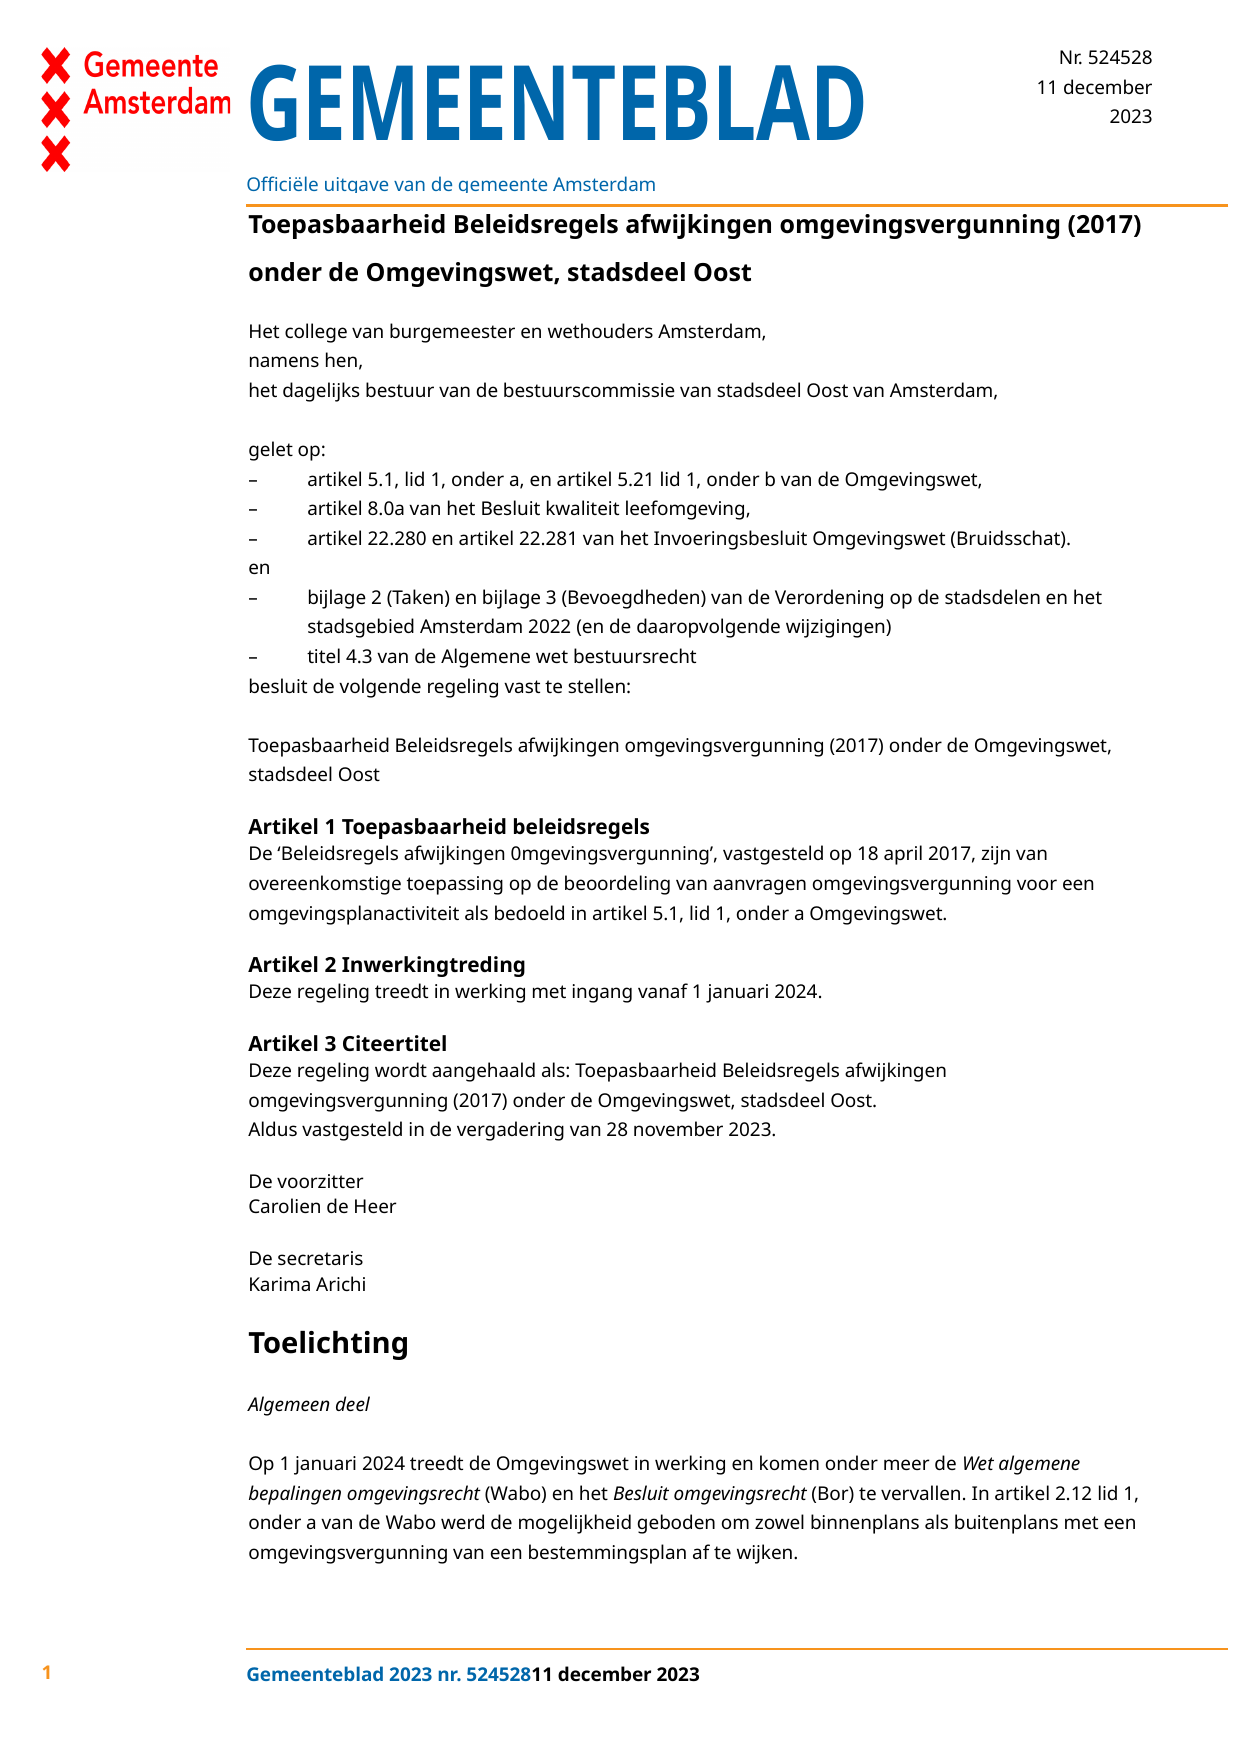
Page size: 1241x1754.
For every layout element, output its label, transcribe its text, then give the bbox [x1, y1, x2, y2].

text en [248, 554, 1152, 580]
text Aldus vastgesteld in de vergadering van 28 november 2023. [248, 1117, 1152, 1142]
list artikel 8.0a van het Besluit kwaliteit leefomgeving, [248, 495, 1152, 521]
list bijlage 2 (Taken) en bijlage 3 (Bevoegdheden) van de Verordening op de stadsdelen en het stadsgebied Amsterdam 2022 (en de daaropvolgende wijzigingen) [248, 584, 1152, 639]
text het dagelijks bestuur van de bestuurscommissie van stadsdeel Oost van Amsterdam, [248, 377, 1152, 403]
text De ‘Beleidsregels afwijkingen 0mgevingsvergunning’, vastgesteld op 18 april 2017, zijn van overeenkomstige toepassing op de beoordeling van aanvragen omgevingsvergunning voor een omgevingsplanactiviteit als bedoeld in artikel 5.1, lid 1, onder a Omgevingswet. [248, 841, 1152, 925]
text Toepasbaarheid Beleidsregels afwijkingen omgevingsvergunning (2017) onder de Omgevingswet, stadsdeel Oost [248, 732, 1152, 787]
text namens hen, [248, 347, 1152, 373]
text Artikel 2 Inwerkingtreding [248, 950, 1152, 978]
picture [41, 47, 231, 172]
text Deze regeling treedt in werking met ingang vanaf 1 januari 2024. [248, 978, 1152, 1004]
text gelet op: [248, 436, 1152, 462]
text Deze regeling wordt aangehaald als: Toepasbaarheid Beleidsregels afwijkingen omgevingsvergunning (2017) onder de Omgevingswet, stadsdeel Oost. [248, 1057, 1152, 1113]
text Artikel 3 Citeertitel [248, 1029, 1152, 1057]
text Karima Arichi [248, 1271, 1152, 1297]
text Toepasbaarheid Beleidsregels afwijkingen omgevingsvergunning (2017) onder de Omgevingswet, stadsdeel Oost [248, 207, 1152, 288]
text Op 1 januari 2024 treedt de Omgevingswet in werking en komen onder meer de Wet algemene bepalingen omgevingsrecht (Wabo) en het Besluit omgevingsrecht (Bor) te vervallen. In artikel 2.12 lid 1, onder a van de Wabo werd de mogelijkheid geboden om zowel binnenplans als buitenplans met een omgevingsvergunning van een bestemmingsplan af te wijken. [248, 1450, 1152, 1565]
text Artikel 1 Toepasbaarheid beleidsregels [248, 812, 1152, 841]
list artikel 22.280 en artikel 22.281 van het Invoeringsbesluit Omgevingswet (Bruidsschat). [248, 525, 1152, 551]
text De secretaris [248, 1245, 1152, 1271]
text Toelichting [248, 1322, 1152, 1362]
text De voorzitter [248, 1168, 1152, 1194]
text Carolien de Heer [248, 1194, 1152, 1219]
list artikel 5.1, lid 1, onder a, en artikel 5.21 lid 1, onder b van de Omgevingswet, [248, 466, 1152, 492]
text Algemeen deel [248, 1391, 1152, 1417]
list titel 4.3 van de Algemene wet bestuursrecht [248, 643, 1152, 669]
text Het college van burgemeester en wethouders Amsterdam, [248, 318, 1152, 344]
text besluit de volgende regeling vast te stellen: [248, 673, 1152, 699]
